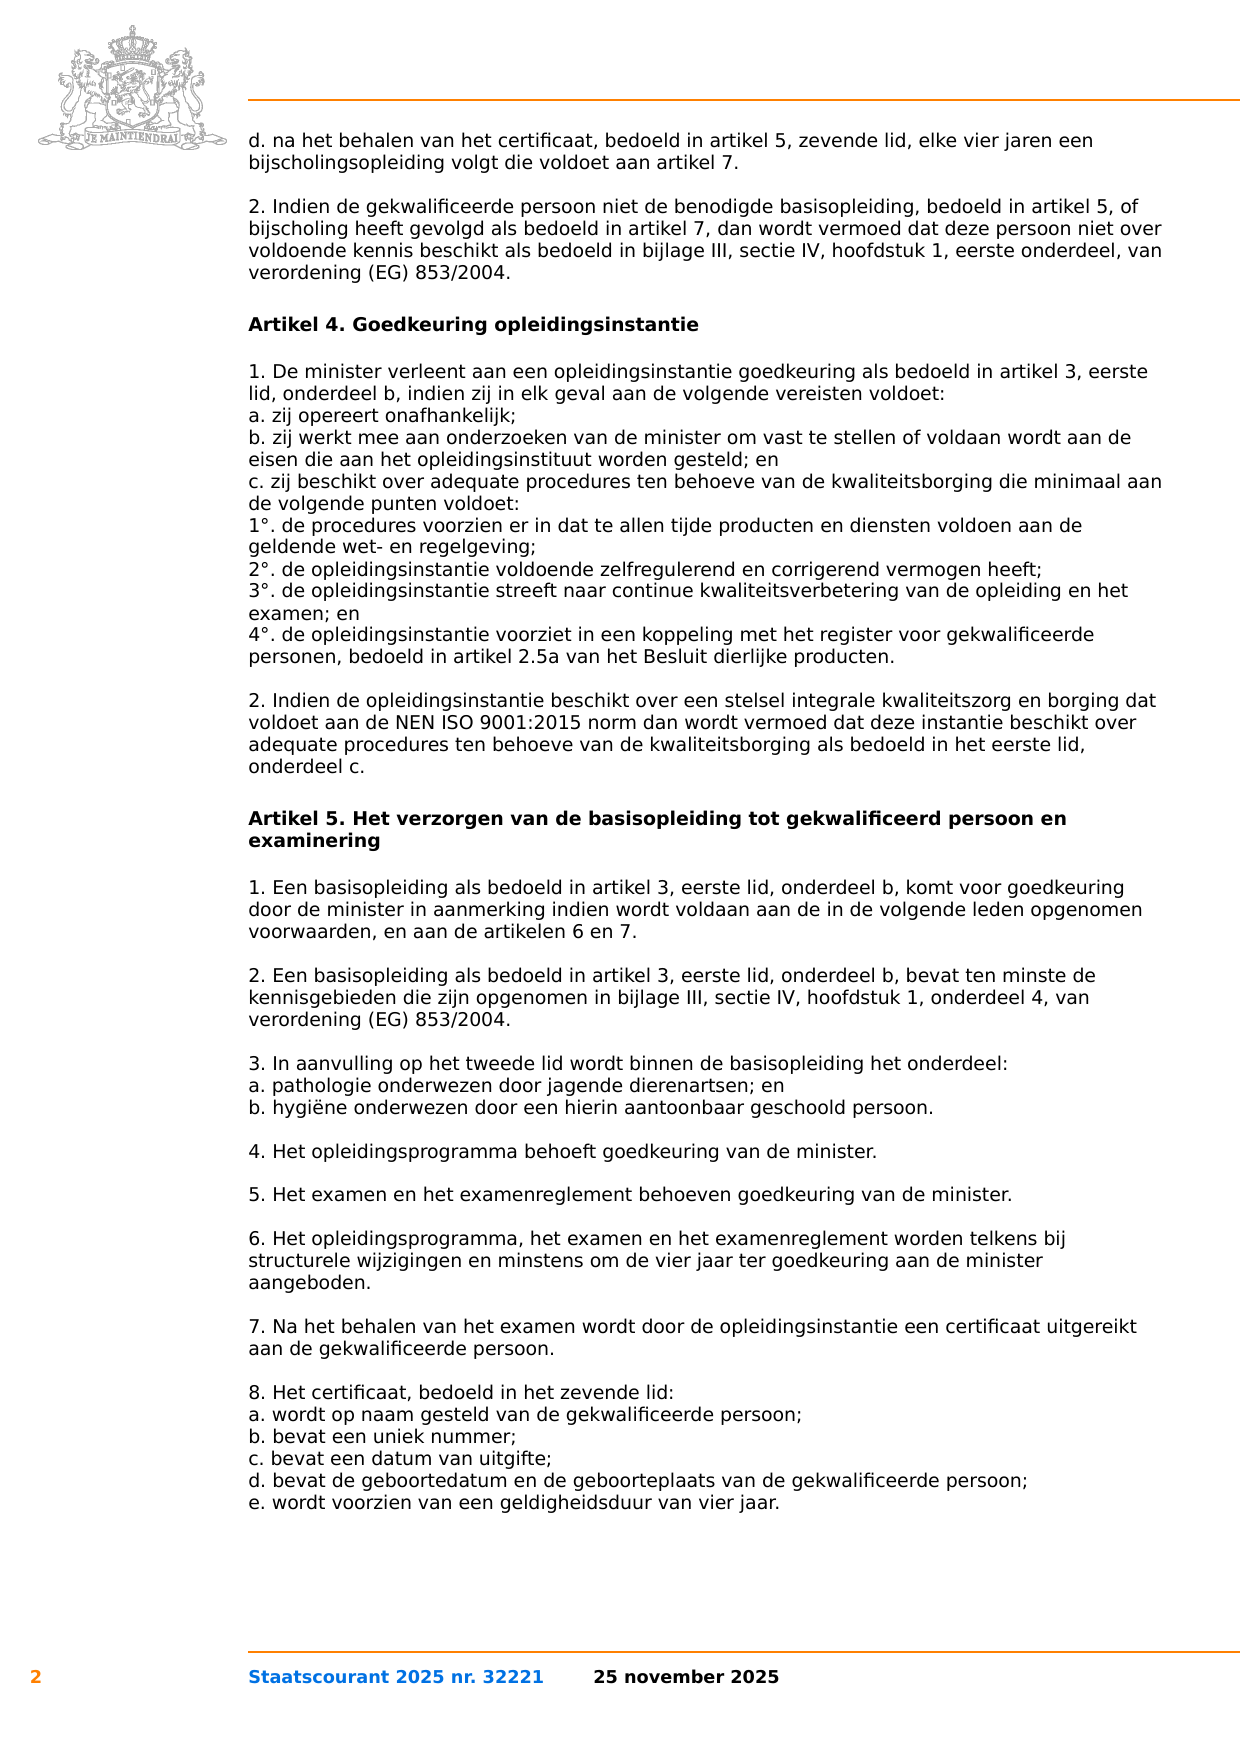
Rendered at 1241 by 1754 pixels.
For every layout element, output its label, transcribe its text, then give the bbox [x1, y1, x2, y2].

text 3°. de opleidingsinstantie streeft naar continue kwaliteitsverbetering van de opleiding en het examen; en [248, 580, 1163, 624]
text 5. Het examen en het examenreglement behoeven goedkeuring van de minister. [248, 1184, 1163, 1206]
text 2. Indien de opleidingsinstantie beschikt over een stelsel integrale kwaliteitszorg en borging dat voldoet aan de NEN ISO 9001:2015 norm dan wordt vermoed dat deze instantie beschikt over adequate procedures ten behoeve van de kwaliteitsborging als bedoeld in het eerste lid, onderdeel c. [248, 690, 1163, 778]
text 2°. de opleidingsinstantie voldoende zelfregulerend en corrigerend vermogen heeft; [248, 558, 1163, 580]
text b. zij werkt mee aan onderzoeken van de minister om vast te stellen of voldaan wordt aan de eisen die aan het opleidingsinstituut worden gesteld; en [248, 427, 1163, 471]
text e. wordt voorzien van een geldigheidsduur van vier jaar. [248, 1492, 1163, 1514]
text 7. Na het behalen van het examen wordt door de opleidingsinstantie een certificaat uitgereikt aan de gekwalificeerde persoon. [248, 1316, 1163, 1360]
text 8. Het certificaat, bedoeld in het zevende lid: [248, 1382, 1163, 1404]
text a. zij opereert onafhankelijk; [248, 404, 1163, 427]
subtitle Artikel 4. Goedkeuring opleidingsinstantie [248, 314, 1163, 336]
text a. wordt op naam gesteld van de gekwalificeerde persoon; [248, 1404, 1163, 1426]
subtitle Artikel 5. Het verzorgen van de basisopleiding tot gekwalificeerd persoon en examinering [248, 808, 1163, 852]
text 3. In aanvulling op het tweede lid wordt binnen de basisopleiding het onderdeel: [248, 1053, 1163, 1075]
text d. na het behalen van het certificaat, bedoeld in artikel 5, zevende lid, elke vier jaren een bijscholingsopleiding volgt die voldoet aan artikel 7. [248, 130, 1163, 174]
text 1°. de procedures voorzien er in dat te allen tijde producten en diensten voldoen aan de geldende wet- en regelgeving; [248, 514, 1163, 558]
text 1. De minister verleent aan een opleidingsinstantie goedkeuring als bedoeld in artikel 3, eerste lid, onderdeel b, indien zij in elk geval aan de volgende vereisten voldoet: [248, 361, 1163, 404]
text d. bevat de geboortedatum en de geboorteplaats van de gekwalificeerde persoon; [248, 1470, 1163, 1492]
text c. bevat een datum van uitgifte; [248, 1448, 1163, 1470]
text 2. Indien de gekwalificeerde persoon niet de benodigde basisopleiding, bedoeld in artikel 5, of bijscholing heeft gevolgd als bedoeld in artikel 7, dan wordt vermoed dat deze persoon niet over voldoende kennis beschikt als bedoeld in bijlage III, sectie IV, hoofdstuk 1, eerste onderdeel, van verordening (EG) 853/2004. [248, 196, 1163, 284]
picture [38, 25, 227, 150]
text 6. Het opleidingsprogramma, het examen en het examenreglement worden telkens bij structurele wijzigingen en minstens om de vier jaar ter goedkeuring aan de minister aangeboden. [248, 1228, 1163, 1294]
text a. pathologie onderwezen door jagende dierenartsen; en [248, 1075, 1163, 1097]
text 4°. de opleidingsinstantie voorziet in een koppeling met het register voor gekwalificeerde personen, bedoeld in artikel 2.5a van het Besluit dierlijke producten. [248, 624, 1163, 668]
text 1. Een basisopleiding als bedoeld in artikel 3, eerste lid, onderdeel b, komt voor goedkeuring door de minister in aanmerking indien wordt voldaan aan de in de volgende leden opgenomen voorwaarden, en aan de artikelen 6 en 7. [248, 877, 1163, 943]
text b. bevat een uniek nummer; [248, 1426, 1163, 1448]
text 4. Het opleidingsprogramma behoeft goedkeuring van de minister. [248, 1141, 1163, 1162]
text c. zij beschikt over adequate procedures ten behoeve van de kwaliteitsborging die minimaal aan de volgende punten voldoet: [248, 471, 1163, 514]
text b. hygiëne onderwezen door een hierin aantoonbaar geschoold persoon. [248, 1097, 1163, 1119]
text 2. Een basisopleiding als bedoeld in artikel 3, eerste lid, onderdeel b, bevat ten minste de kennisgebieden die zijn opgenomen in bijlage III, sectie IV, hoofdstuk 1, onderdeel 4, van verordening (EG) 853/2004. [248, 965, 1163, 1031]
